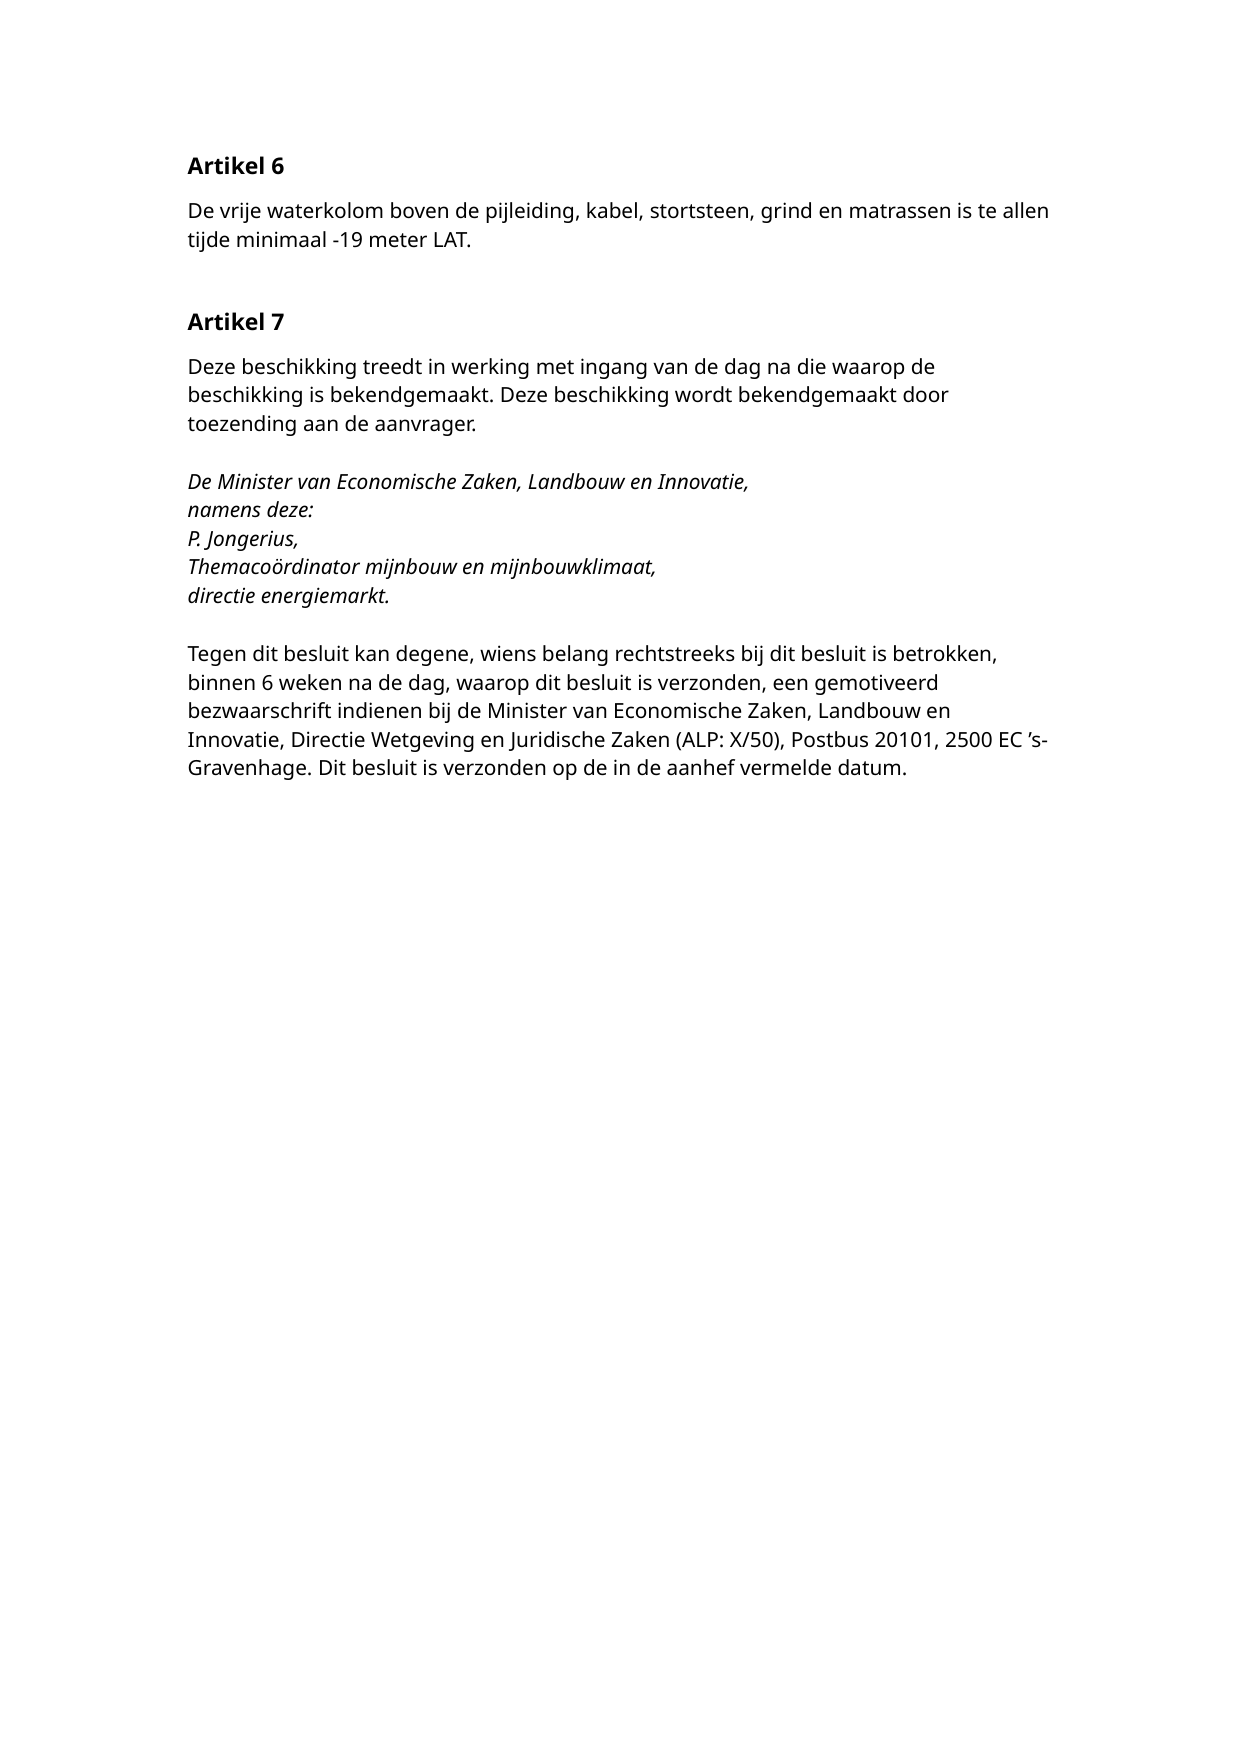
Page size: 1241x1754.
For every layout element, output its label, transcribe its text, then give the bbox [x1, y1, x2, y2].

text De Minister van Economische Zaken, Landbouw en Innovatie, [187, 467, 1053, 496]
text directie energiemarkt. [187, 581, 1053, 609]
text P. Jongerius, [187, 524, 1053, 552]
text Themacoördinator mijnbouw en mijnbouwklimaat, [187, 552, 1053, 581]
text Deze beschikking treedt in werking met ingang van de dag na die waarop de beschikking is bekendgemaakt. Deze beschikking wordt bekendgemaakt door toezending aan de aanvrager. [187, 352, 1053, 437]
text Tegen dit besluit kan degene, wiens belang rechtstreeks bij dit besluit is betrokken, binnen 6 weken na de dag, waarop dit besluit is verzonden, een gemotiveerd bezwaarschrift indienen bij de Minister van Economische Zaken, Landbouw en Innovatie, Directie Wetgeving en Juridische Zaken (ALP: X/50), Postbus 20101, 2500 EC ’s-Gravenhage. Dit besluit is verzonden op de in de aanhef vermelde datum. [187, 639, 1053, 782]
text De vrije waterkolom boven de pijleiding, kabel, stortsteen, grind en matrassen is te allen tijde minimaal -19 meter LAT. [187, 196, 1053, 253]
subtitle Artikel 7 [187, 306, 1053, 337]
subtitle Artikel 6 [187, 150, 1053, 181]
text namens deze: [187, 496, 1053, 524]
